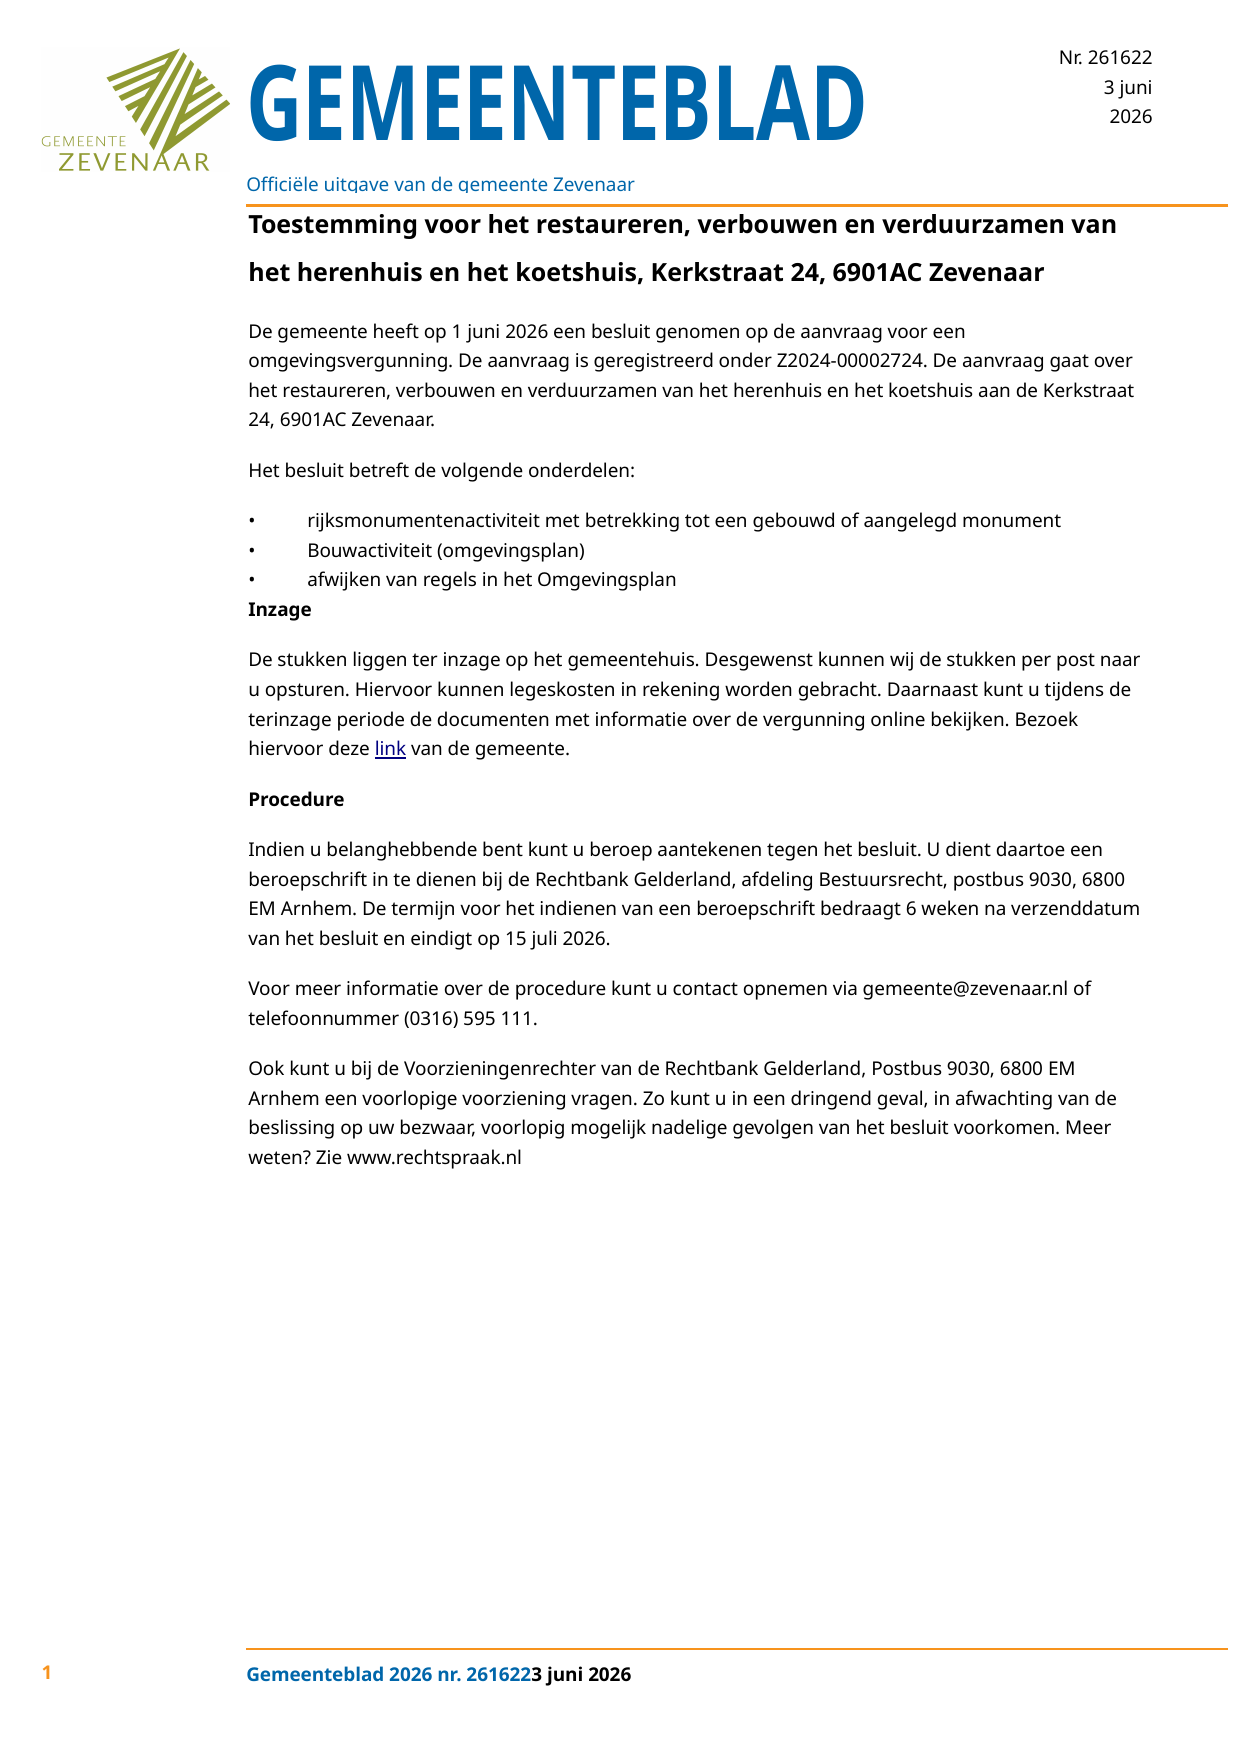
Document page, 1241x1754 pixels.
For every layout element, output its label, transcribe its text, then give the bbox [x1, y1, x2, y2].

text Het besluit betreft de volgende onderdelen: [248, 457, 1152, 483]
text Ook kunt u bij de Voorzieningenrechter van de Rechtbank Gelderland, Postbus 9030, 6800 EM Arnhem een voorlopige voorziening vragen. Zo kunt u in een dringend geval, in afwachting van de beslissing op uw bezwaar, voorlopig mogelijk nadelige gevolgen van het besluit voorkomen. Meer weten? Zie www.rechtspraak.nl [248, 1055, 1152, 1170]
picture [41, 47, 231, 172]
list rijksmonumentenactiviteit met betrekking tot een gebouwd of aangelegd monument [248, 507, 1152, 533]
list afwijken van regels in het Omgevingsplan [248, 567, 1152, 592]
text Inzage [248, 596, 1152, 622]
text De gemeente heeft op 1 juni 2026 een besluit genomen op de aanvraag voor een omgevingsvergunning. De aanvraag is geregistreerd onder Z2024-00002724. De aanvraag gaat over het restaureren, verbouwen en verduurzamen van het herenhuis en het koetshuis aan de Kerkstraat 24, 6901AC Zevenaar. [248, 318, 1152, 432]
list Bouwactiviteit (omgevingsplan) [248, 537, 1152, 563]
text Procedure [248, 786, 1152, 812]
text Indien u belanghebbende bent kunt u beroep aantekenen tegen het besluit. U dient daartoe een beroepschrift in te dienen bij de Rechtbank Gelderland, afdeling Bestuursrecht, postbus 9030, 6800 EM Arnhem. De termijn voor het indienen van een beroepschrift bedraagt 6 weken na verzenddatum van het besluit en eindigt op 15 juli 2026. [248, 836, 1152, 951]
text De stukken liggen ter inzage op het gemeentehuis. Desgewenst kunnen wij de stukken per post naar u opsturen. Hiervoor kunnen legeskosten in rekening worden gebracht. Daarnaast kunt u tijdens de terinzage periode de documenten met informatie over de vergunning online bekijken. Bezoek hiervoor deze link van de gemeente. [248, 647, 1152, 761]
text Voor meer informatie over de procedure kunt u contact opnemen via gemeente@zevenaar.nl of telefoonnummer (0316) 595 111. [248, 975, 1152, 1031]
text Toestemming voor het restaureren, verbouwen en verduurzamen van het herenhuis en het koetshuis, Kerkstraat 24, 6901AC Zevenaar [248, 207, 1152, 288]
